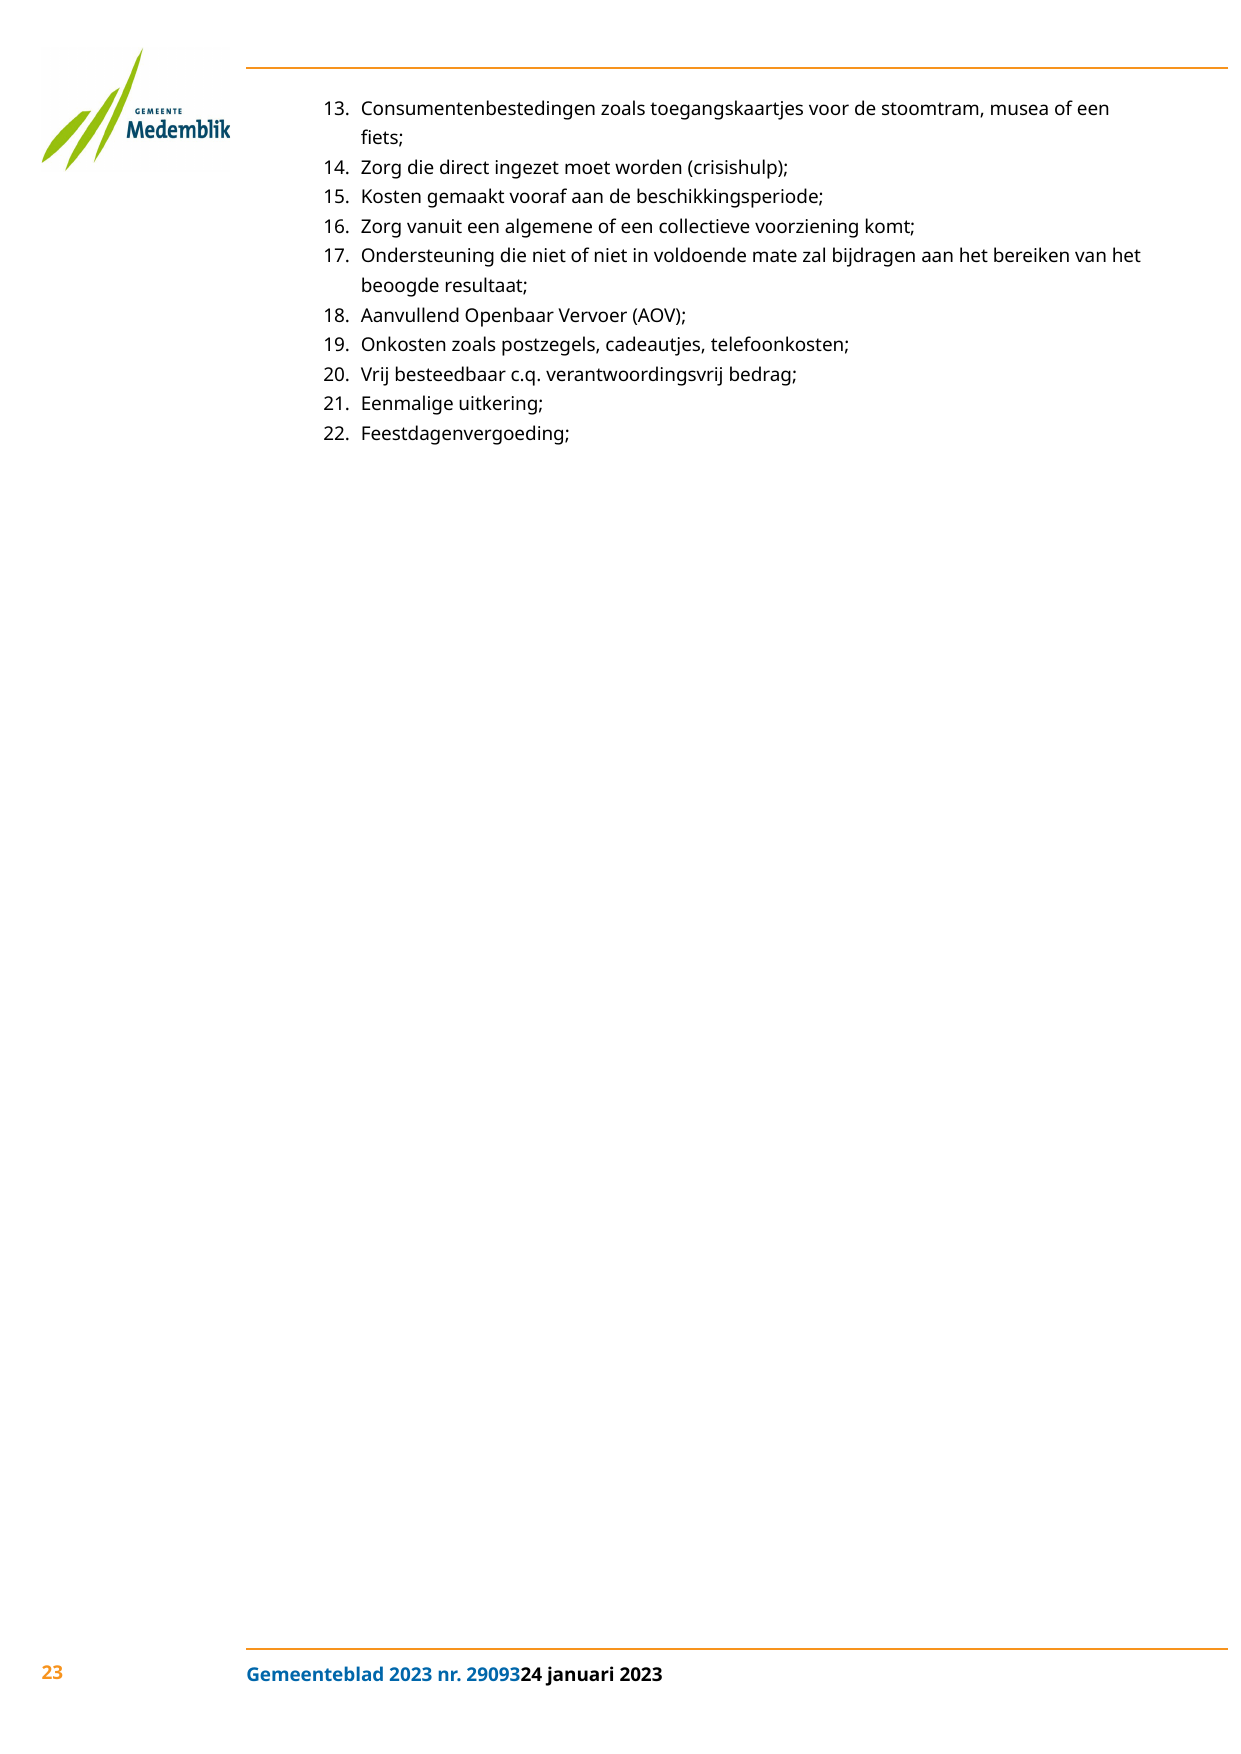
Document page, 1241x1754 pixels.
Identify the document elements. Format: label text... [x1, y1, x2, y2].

list Zorg vanuit een algemene of een collectieve voorziening komt; [323, 213, 1152, 239]
picture [41, 47, 231, 172]
list Feestdagenvergoeding; [323, 420, 1152, 446]
list Vrij besteedbaar c.q. verantwoordingsvrij bedrag; [323, 361, 1152, 387]
list Ondersteuning die niet of niet in voldoende mate zal bijdragen aan het bereiken van het beoogde resultaat; [323, 243, 1152, 298]
list Onkosten zoals postzegels, cadeautjes, telefoonkosten; [323, 331, 1152, 357]
list Aanvullend Openbaar Vervoer (AOV); [323, 302, 1152, 328]
list Consumentenbestedingen zoals toegangskaartjes voor de stoomtram, musea of een fiets; [323, 95, 1152, 150]
list Kosten gemaakt vooraf aan de beschikkingsperiode; [323, 183, 1152, 209]
list Zorg die direct ingezet moet worden (crisishulp); [323, 154, 1152, 180]
list Eenmalige uitkering; [323, 391, 1152, 416]
